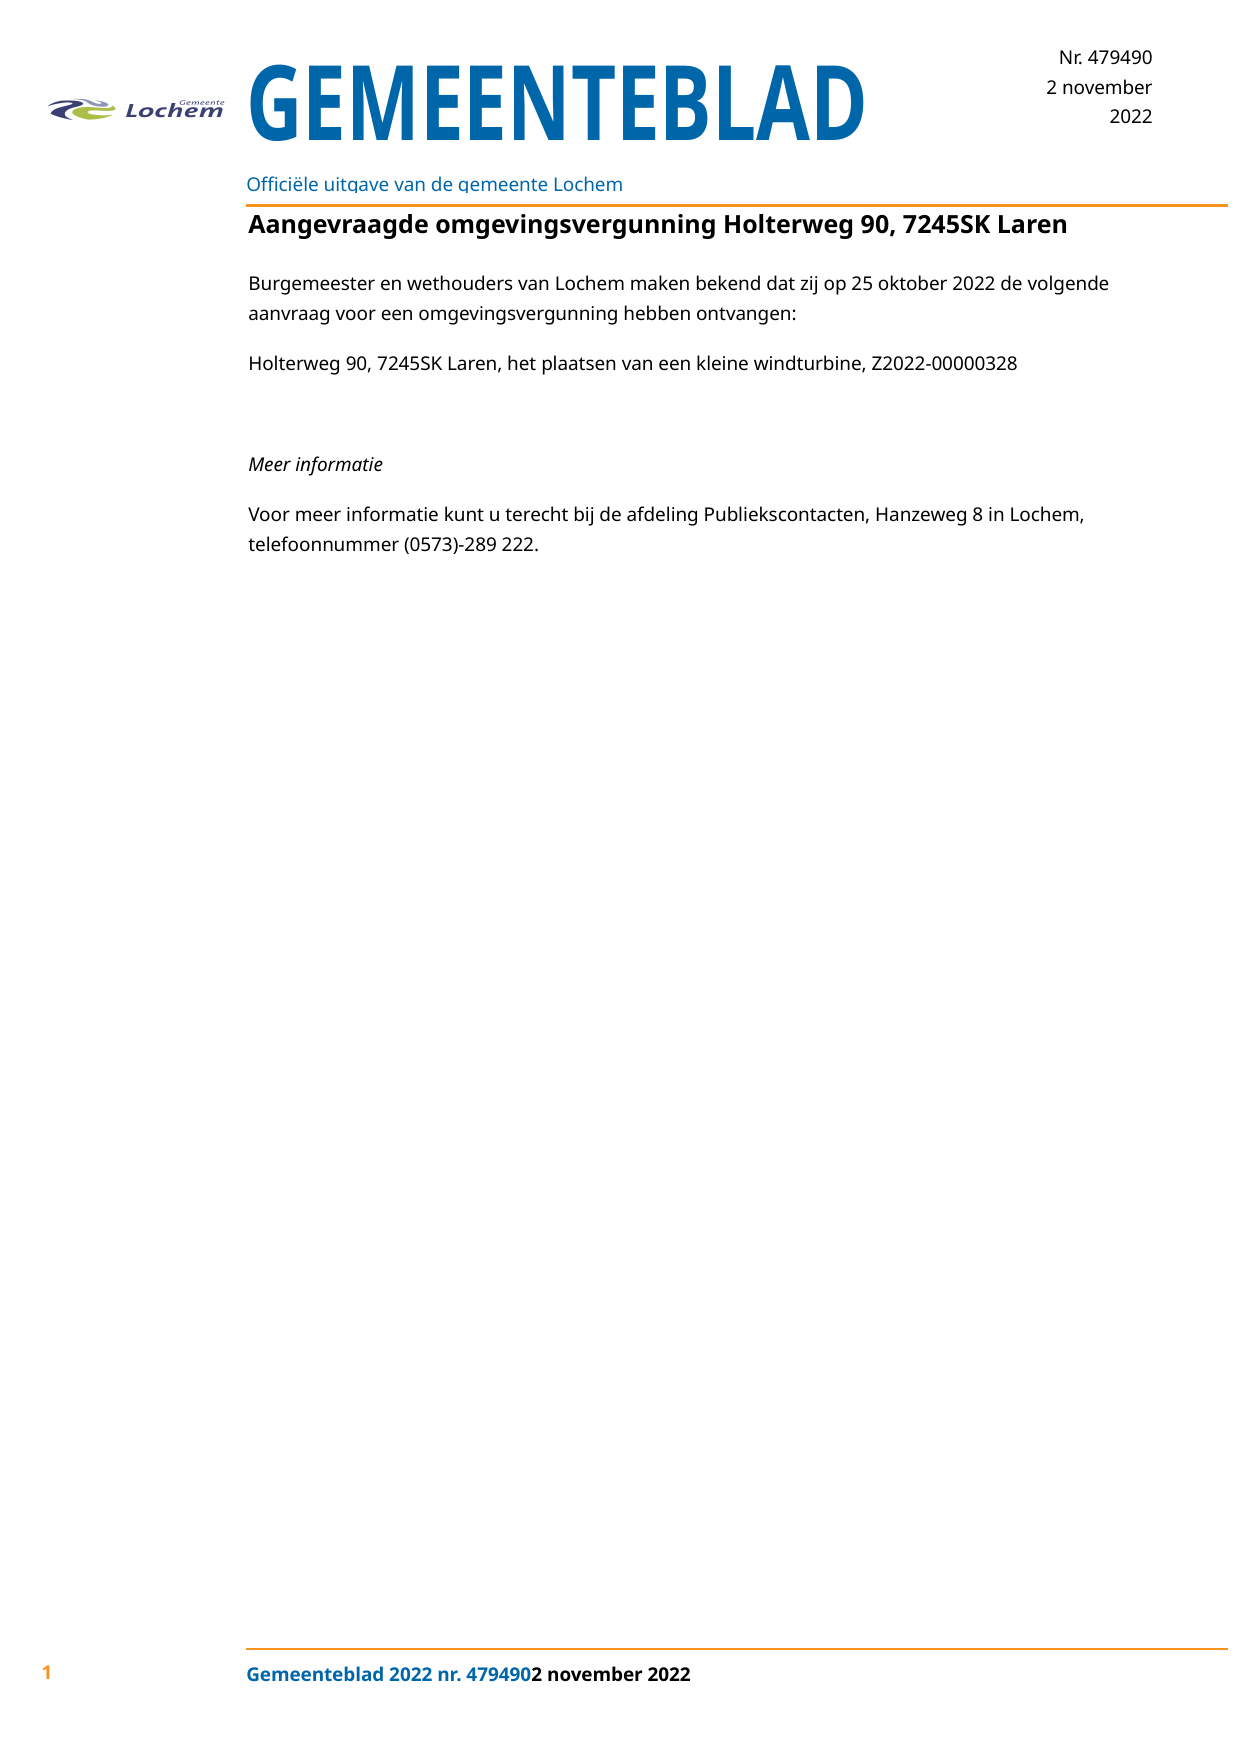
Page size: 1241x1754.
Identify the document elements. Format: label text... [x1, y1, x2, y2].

text Voor meer informatie kunt u terecht bij de afdeling Publiekscontacten, Hanzeweg 8 in Lochem, telefoonnummer (0573)-289 222. [248, 502, 1152, 557]
text Aangevraagde omgevingsvergunning Holterweg 90, 7245SK Laren [248, 207, 1152, 241]
text Burgemeester en wethouders van Lochem maken bekend dat zij op 25 oktober 2022 de volgende aanvraag voor een omgevingsvergunning hebben ontvangen: [248, 270, 1152, 326]
picture [41, 47, 231, 172]
text Holterweg 90, 7245SK Laren, het plaatsen van een kleine windturbine, Z2022-00000328 [248, 350, 1152, 376]
text Meer informatie [248, 451, 1152, 477]
